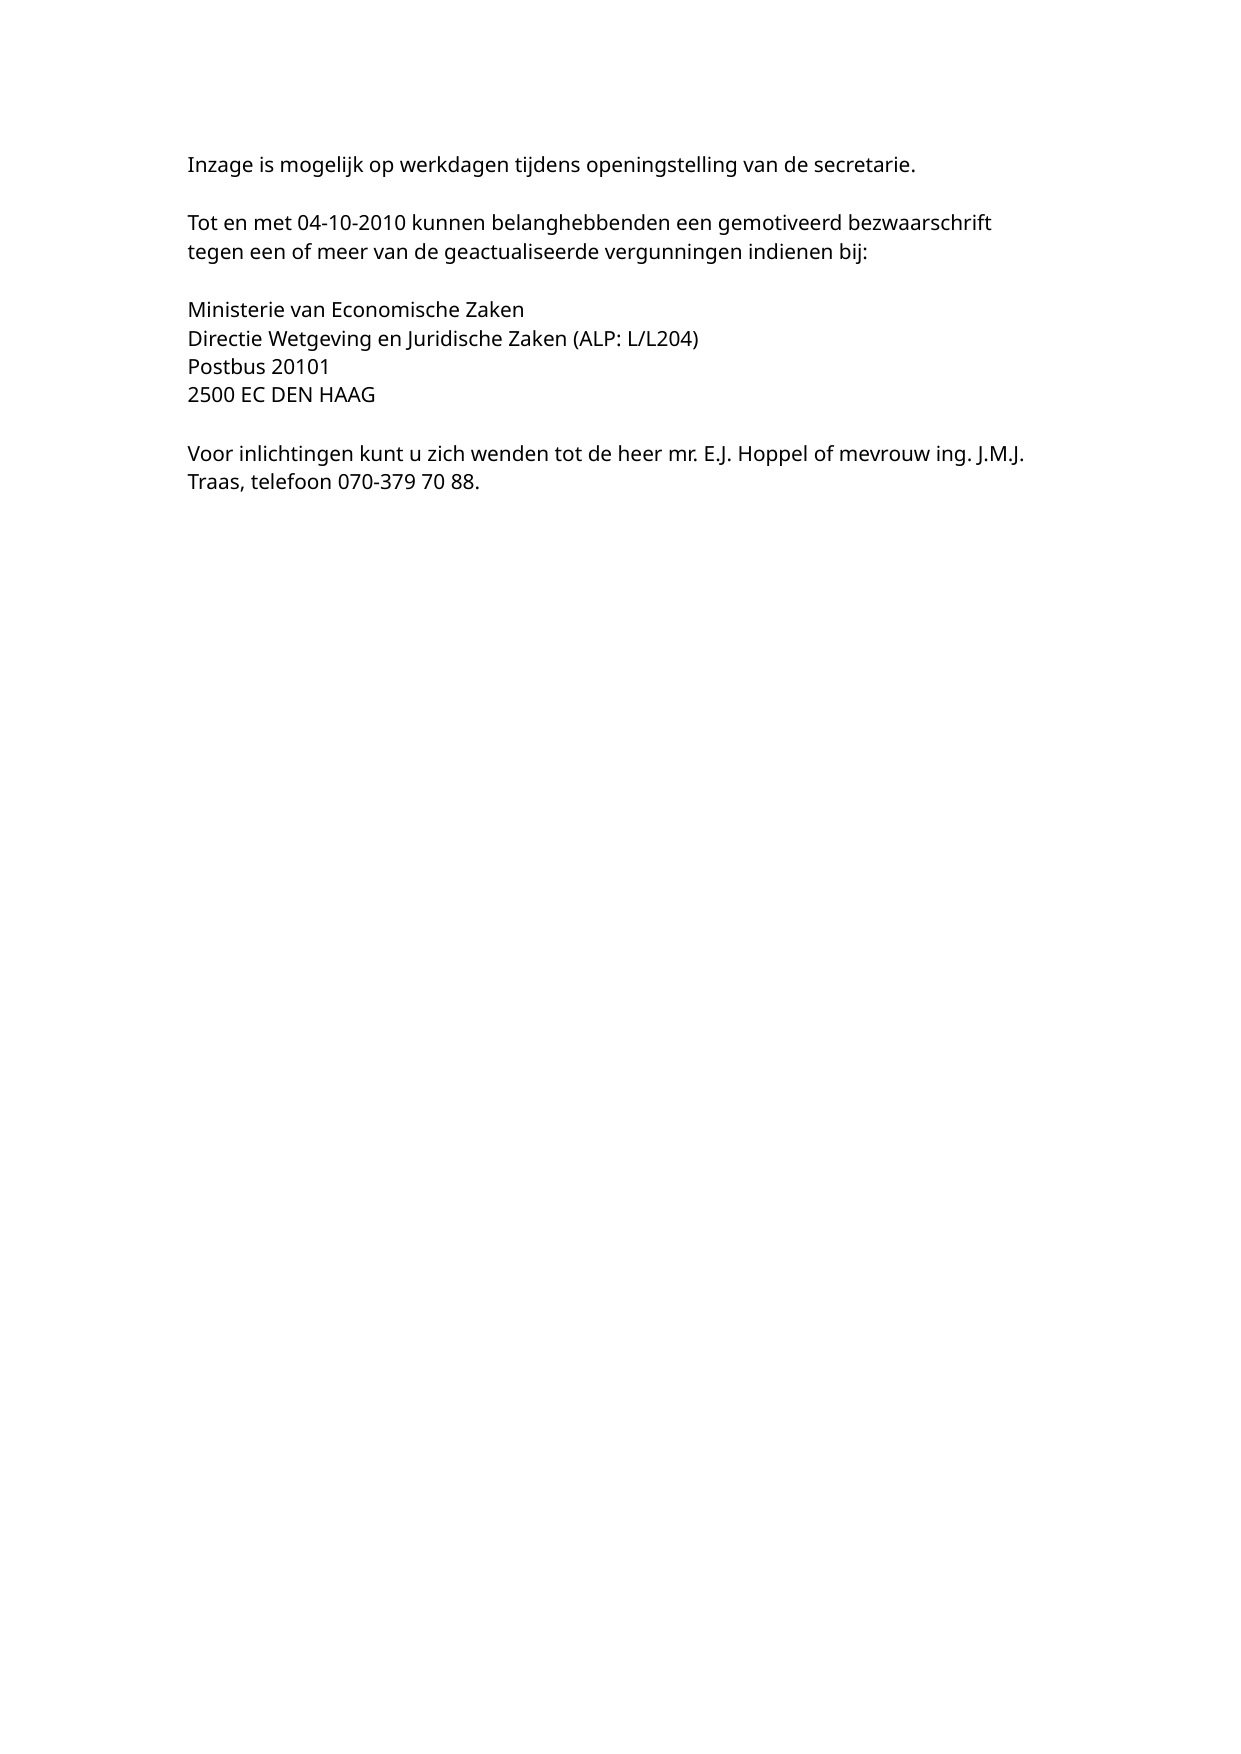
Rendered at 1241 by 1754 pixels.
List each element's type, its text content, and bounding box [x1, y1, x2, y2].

text Inzage is mogelijk op werkdagen tijdens openingstelling van de secretarie. [187, 150, 1053, 178]
text 2500 EC DEN HAAG [187, 381, 1053, 409]
text Directie Wetgeving en Juridische Zaken (ALP: L/L204) [187, 324, 1053, 352]
text Tot en met 04-10-2010 kunnen belanghebbenden een gemotiveerd bezwaarschrift tegen een of meer van de geactualiseerde vergunningen indienen bij: [187, 208, 1053, 265]
text Voor inlichtingen kunt u zich wenden tot de heer mr. E.J. Hoppel of mevrouw ing. J.M.J. Traas, telefoon 070-379 70 88. [187, 439, 1053, 496]
text Postbus 20101 [187, 352, 1053, 381]
text Ministerie van Economische Zaken [187, 295, 1053, 324]
